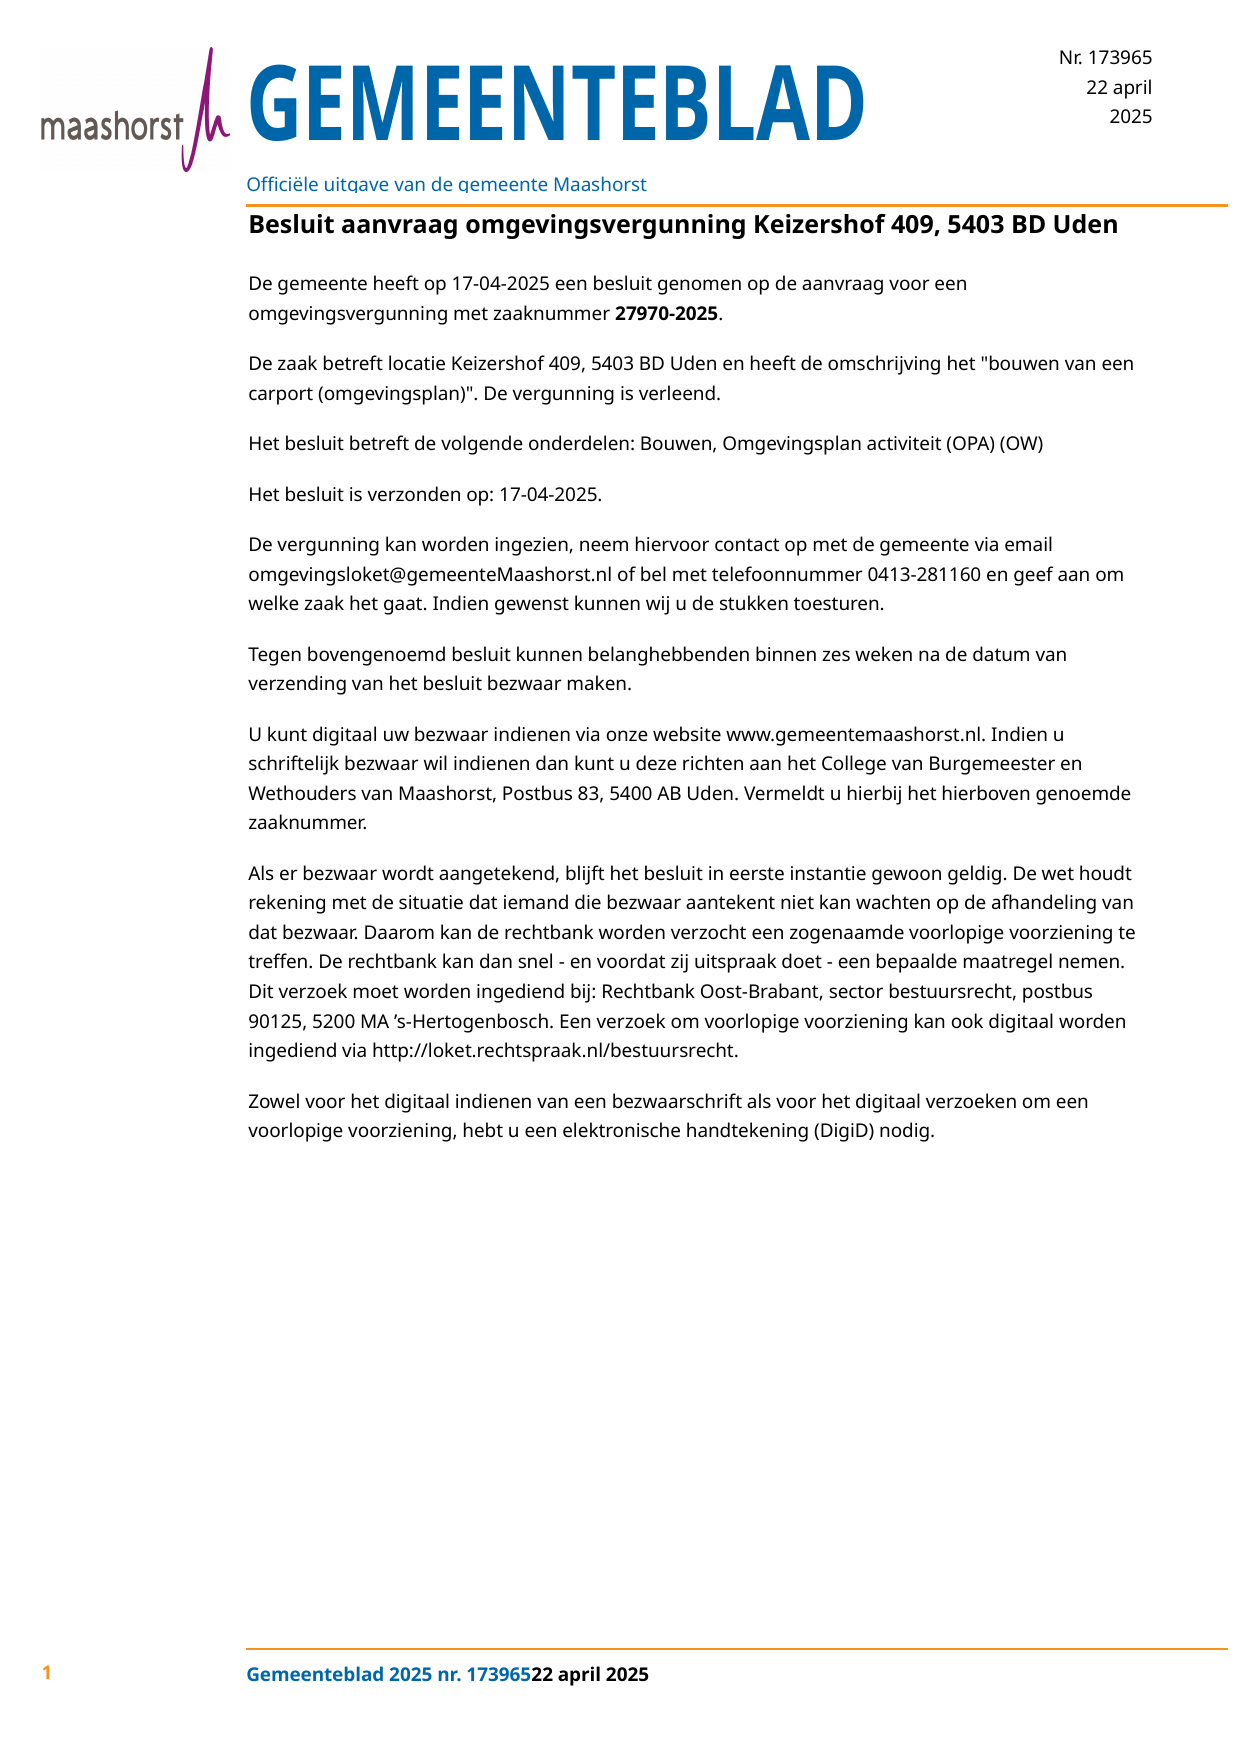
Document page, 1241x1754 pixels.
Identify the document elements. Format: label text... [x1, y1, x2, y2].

text Zowel voor het digitaal indienen van een bezwaarschrift als voor het digitaal verzoeken om een voorlopige voorziening, hebt u een elektronische handtekening (DigiD) nodig. [248, 1088, 1152, 1143]
text Besluit aanvraag omgevingsvergunning Keizershof 409, 5403 BD Uden [248, 207, 1152, 241]
picture [41, 47, 231, 172]
text Tegen bovengenoemd besluit kunnen belanghebbenden binnen zes weken na de datum van verzending van het besluit bezwaar maken. [248, 641, 1152, 696]
text De gemeente heeft op 17-04-2025 een besluit genomen op de aanvraag voor een omgevingsvergunning met zaaknummer 27970-2025. [248, 270, 1152, 326]
text De zaak betreft locatie Keizershof 409, 5403 BD Uden en heeft de omschrijving het "bouwen van een carport (omgevingsplan)". De vergunning is verleend. [248, 350, 1152, 406]
text Als er bezwaar wordt aangetekend, blijft het besluit in eerste instantie gewoon geldig. De wet houdt rekening met de situatie dat iemand die bezwaar aantekent niet kan wachten op de afhandeling van dat bezwaar. Daarom kan de rechtbank worden verzocht een zogenaamde voorlopige voorziening te treffen. De rechtbank kan dan snel - en voordat zij uitspraak doet - een bepaalde maatregel nemen. Dit verzoek moet worden ingediend bij: Rechtbank Oost-Brabant, sector bestuursrecht, postbus 90125, 5200 MA ’s-Hertogenbosch. Een verzoek om voorlopige voorziening kan ook digitaal worden ingediend via http://loket.rechtspraak.nl/bestuursrecht. [248, 860, 1152, 1063]
text De vergunning kan worden ingezien, neem hiervoor contact op met de gemeente via email omgevingsloket@gemeenteMaashorst.nl of bel met telefoonnummer 0413-281160 en geef aan om welke zaak het gaat. Indien gewenst kunnen wij u de stukken toesturen. [248, 531, 1152, 616]
text Het besluit betreft de volgende onderdelen: Bouwen, Omgevingsplan activiteit (OPA) (OW) [248, 430, 1152, 456]
text Het besluit is verzonden op: 17-04-2025. [248, 481, 1152, 506]
text U kunt digitaal uw bezwaar indienen via onze website www.gemeentemaashorst.nl. Indien u schriftelijk bezwaar wil indienen dan kunt u deze richten aan het College van Burgemeester en Wethouders van Maashorst, Postbus 83, 5400 AB Uden. Vermeldt u hierbij het hierboven genoemde zaaknummer. [248, 721, 1152, 835]
